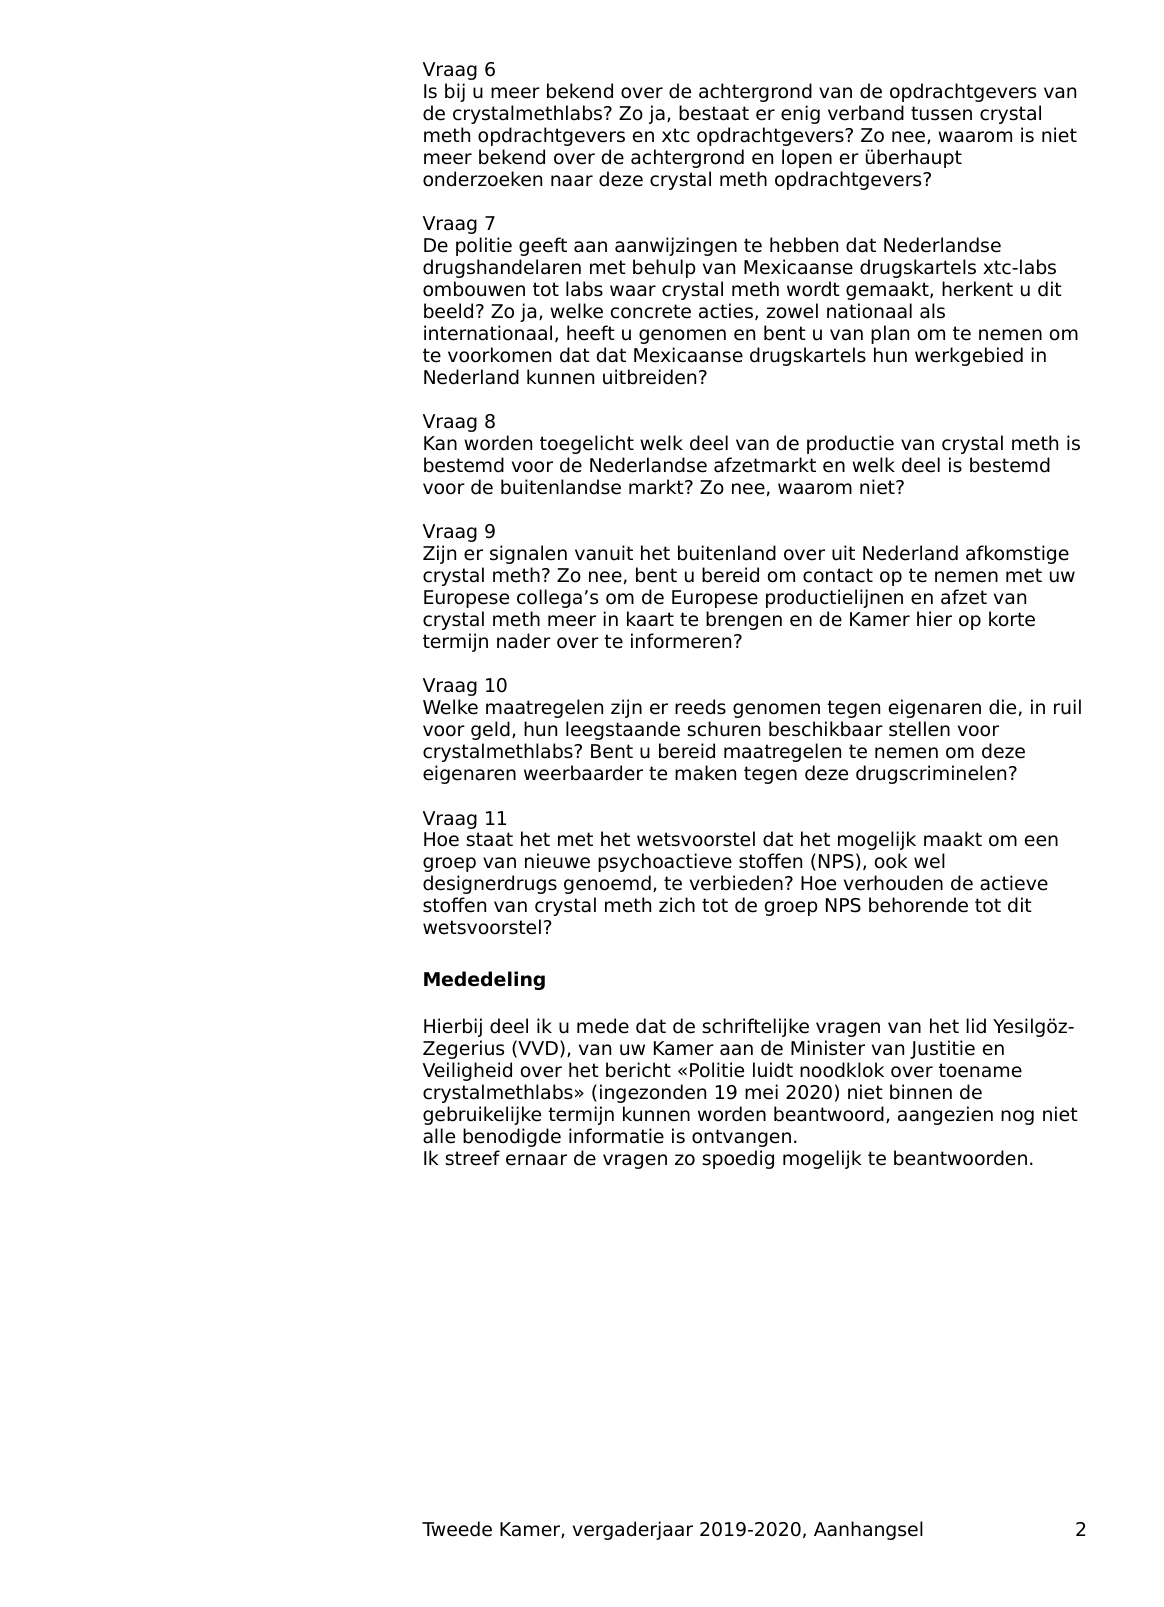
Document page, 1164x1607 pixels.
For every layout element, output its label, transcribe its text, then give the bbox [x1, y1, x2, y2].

text De politie geeft aan aanwijzingen te hebben dat Nederlandse drugshandelaren met behulp van Mexicaanse drugskartels xtc-labs ombouwen tot labs waar crystal meth wordt gemaakt, herkent u dit beeld? Zo ja, welke concrete acties, zowel nationaal als internationaal, heeft u genomen en bent u van plan om te nemen om te voorkomen dat dat Mexicaanse drugskartels hun werkgebied in Nederland kunnen uitbreiden? [422, 235, 1087, 389]
text Hierbij deel ik u mede dat de schriftelijke vragen van het lid Yesilgöz-Zegerius (VVD), van uw Kamer aan de Minister van Justitie en Veiligheid over het bericht «Politie luidt noodklok over toename crystalmethlabs» (ingezonden 19 mei 2020) niet binnen de gebruikelijke termijn kunnen worden beantwoord, aangezien nog niet alle benodigde informatie is ontvangen. [422, 1016, 1087, 1148]
text Hoe staat het met het wetsvoorstel dat het mogelijk maakt om een groep van nieuwe psychoactieve stoffen (NPS), ook wel designerdrugs genoemd, te verbieden? Hoe verhouden de actieve stoffen van crystal meth zich tot de groep NPS behorende tot dit wetsvoorstel? [422, 829, 1087, 939]
text Vraag 11 [422, 807, 1087, 829]
text Vraag 9 [422, 521, 1087, 543]
text Zijn er signalen vanuit het buitenland over uit Nederland afkomstige crystal meth? Zo nee, bent u bereid om contact op te nemen met uw Europese collega’s om de Europese productielijnen en afzet van crystal meth meer in kaart te brengen en de Kamer hier op korte termijn nader over te informeren? [422, 543, 1087, 653]
text Is bij u meer bekend over de achtergrond van de opdrachtgevers van de crystalmethlabs? Zo ja, bestaat er enig verband tussen crystal meth opdrachtgevers en xtc opdrachtgevers? Zo nee, waarom is niet meer bekend over de achtergrond en lopen er überhaupt onderzoeken naar deze crystal meth opdrachtgevers? [422, 81, 1087, 191]
text Vraag 6 [422, 59, 1087, 81]
text Welke maatregelen zijn er reeds genomen tegen eigenaren die, in ruil voor geld, hun leegstaande schuren beschikbaar stellen voor crystalmethlabs? Bent u bereid maatregelen te nemen om deze eigenaren weerbaarder te maken tegen deze drugscriminelen? [422, 697, 1087, 785]
text Vraag 10 [422, 675, 1087, 697]
text Vraag 7 [422, 213, 1087, 235]
text Kan worden toegelicht welk deel van de productie van crystal meth is bestemd voor de Nederlandse afzetmarkt en welk deel is bestemd voor de buitenlandse markt? Zo nee, waarom niet? [422, 433, 1087, 499]
subtitle Mededeling [422, 969, 1087, 991]
text Vraag 8 [422, 411, 1087, 433]
text Ik streef ernaar de vragen zo spoedig mogelijk te beantwoorden. [422, 1148, 1087, 1170]
